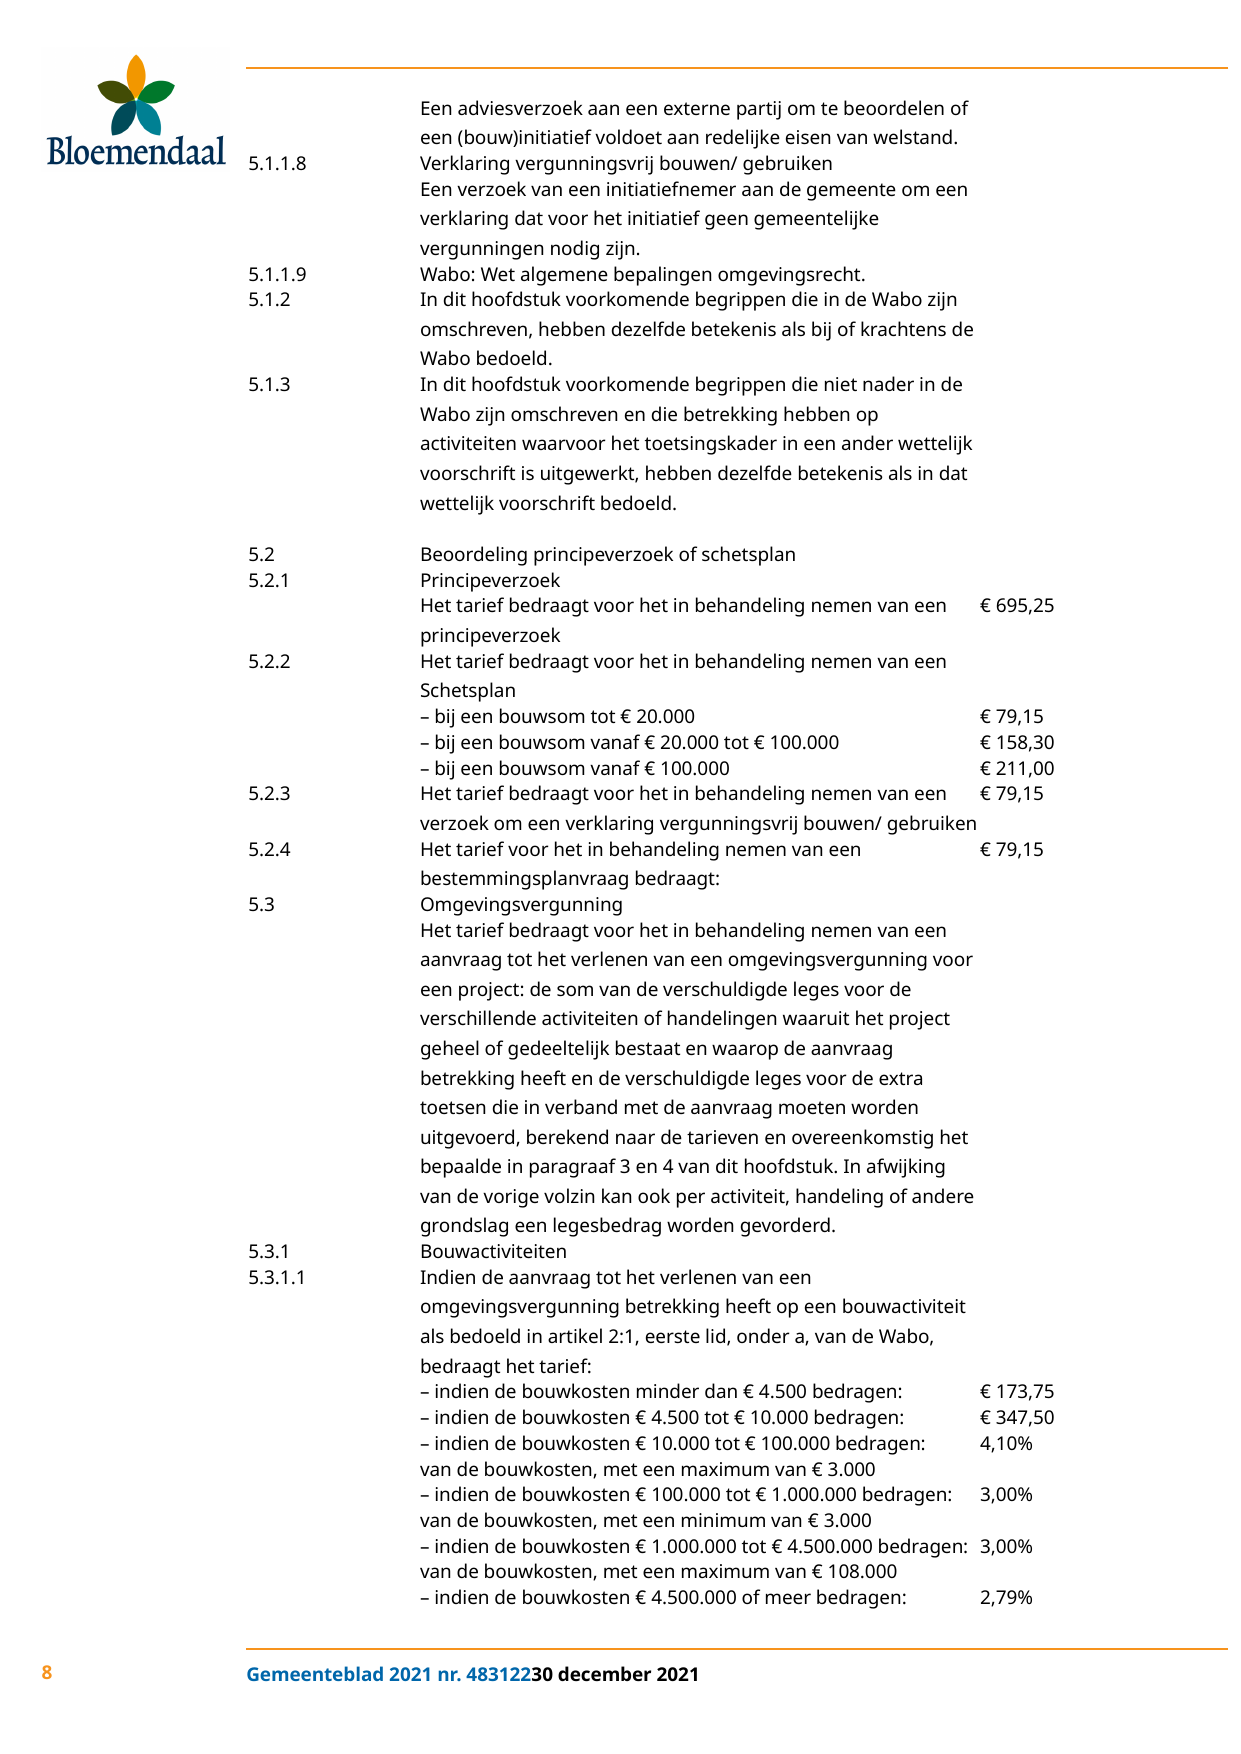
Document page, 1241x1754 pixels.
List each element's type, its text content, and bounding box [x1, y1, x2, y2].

table_cell € 695,25 [980, 593, 1152, 648]
table_cell € 173,75 [980, 1379, 1152, 1404]
table_cell Verklaring vergunningsvrij bouwen/ gebruiken [420, 150, 980, 176]
table_cell – bij een bouwsom vanaf € 20.000 tot € 100.000 [420, 729, 980, 755]
table_cell [420, 515, 980, 541]
table_cell van de bouwkosten, met een minimum van € 3.000 [420, 1507, 980, 1533]
table_cell 5.2 [248, 541, 420, 567]
table_cell – indien de bouwkosten minder dan € 4.500 bedragen: [420, 1379, 980, 1404]
table_cell Het tarief bedraagt voor het in behandeling nemen van een Schetsplan [420, 648, 980, 703]
table_cell 5.3.1 [248, 1238, 420, 1264]
table_cell Omgevingsvergunning [420, 891, 980, 917]
table_cell Het tarief bedraagt voor het in behandeling nemen van een verzoek om een verklaring vergunningsvrij bouwen/ gebruiken [420, 780, 980, 836]
table_cell Een adviesverzoek aan een externe partij om te beoordelen of een (bouw)initiatief voldoet aan redelijke eisen van welstand. [420, 95, 980, 150]
table_cell [980, 286, 1152, 371]
table_cell [980, 1264, 1152, 1378]
table_cell Beoordeling principeverzoek of schetsplan [420, 541, 980, 567]
table_cell 5.3.1.1 [248, 1264, 420, 1378]
table_cell Wabo: Wet algemene bepalingen omgevingsrecht. [420, 261, 980, 286]
table_cell – bij een bouwsom vanaf € 100.000 [420, 755, 980, 780]
table_cell 5.2.3 [248, 780, 420, 836]
table_cell – bij een bouwsom tot € 20.000 [420, 703, 980, 729]
table_cell Bouwactiviteiten [420, 1238, 980, 1264]
table_cell van de bouwkosten, met een maximum van € 3.000 [420, 1456, 980, 1481]
table_cell Principeverzoek [420, 567, 980, 593]
table_cell In dit hoofdstuk voorkomende begrippen die niet nader in de Wabo zijn omschreven en die betrekking hebben op activiteiten waarvoor het toetsingskader in een ander wettelijk voorschrift is uitgewerkt, hebben dezelfde betekenis als in dat wettelijk voorschrift bedoeld. [420, 371, 980, 515]
table_cell 4,10% [980, 1430, 1152, 1456]
table_cell € 79,15 [980, 836, 1152, 891]
table_cell [980, 515, 1152, 541]
table_cell [248, 515, 420, 541]
table_cell [980, 371, 1152, 515]
table_cell Indien de aanvraag tot het verlenen van een omgevingsvergunning betrekking heeft op een bouwactiviteit als bedoeld in artikel 2:1, eerste lid, onder a, van de Wabo, bedraagt het tarief: [420, 1264, 980, 1378]
table_cell [248, 95, 420, 150]
table_cell 2,79% [980, 1584, 1152, 1610]
table_cell – indien de bouwkosten € 100.000 tot € 1.000.000 bedragen: [420, 1481, 980, 1507]
picture [41, 47, 231, 172]
table_cell € 211,00 [980, 755, 1152, 780]
table_cell 5.1.3 [248, 371, 420, 515]
table_cell [980, 891, 1152, 917]
table_cell € 79,15 [980, 780, 1152, 836]
table_cell [248, 755, 420, 780]
table_cell 5.2.4 [248, 836, 420, 891]
table_cell [980, 1238, 1152, 1264]
table_cell [980, 1456, 1152, 1481]
table_cell [248, 917, 420, 1238]
table_cell [980, 95, 1152, 150]
table_cell 5.1.1.9 [248, 261, 420, 286]
table_cell € 79,15 [980, 703, 1152, 729]
table_cell [980, 541, 1152, 567]
table_cell [248, 1456, 420, 1481]
table_cell [248, 1379, 420, 1404]
table_cell 3,00% [980, 1533, 1152, 1559]
table_cell [248, 703, 420, 729]
table_cell [248, 1481, 420, 1507]
table_cell Het tarief voor het in behandeling nemen van een bestemmingsplanvraag bedraagt: [420, 836, 980, 891]
table_cell [980, 1507, 1152, 1533]
table_cell 5.2.1 [248, 567, 420, 593]
table_cell [248, 1559, 420, 1584]
table_cell [980, 176, 1152, 261]
table_cell [248, 1507, 420, 1533]
table_cell van de bouwkosten, met een maximum van € 108.000 [420, 1559, 980, 1584]
table_cell [980, 1559, 1152, 1584]
table_cell [248, 1404, 420, 1430]
table_cell Het tarief bedraagt voor het in behandeling nemen van een aanvraag tot het verlenen van een omgevingsvergunning voor een project: de som van de verschuldigde leges voor de verschillende activiteiten of handelingen waaruit het project geheel of gedeeltelijk bestaat en waarop de aanvraag betrekking heeft en de verschuldigde leges voor de extra toetsen die in verband met de aanvraag moeten worden uitgevoerd, berekend naar de tarieven en overeenkomstig het bepaalde in paragraaf 3 en 4 van dit hoofdstuk. In afwijking van de vorige volzin kan ook per activiteit, handeling of andere grondslag een legesbedrag worden gevorderd. [420, 917, 980, 1238]
table_cell – indien de bouwkosten € 4.500.000 of meer bedragen: [420, 1584, 980, 1610]
table_cell [980, 648, 1152, 703]
table_cell [248, 1430, 420, 1456]
table_cell [980, 917, 1152, 1238]
table_cell € 158,30 [980, 729, 1152, 755]
table_cell 3,00% [980, 1481, 1152, 1507]
table_cell – indien de bouwkosten € 1.000.000 tot € 4.500.000 bedragen: [420, 1533, 980, 1559]
table_cell [248, 1584, 420, 1610]
table_cell 5.1.2 [248, 286, 420, 371]
table_cell 5.2.2 [248, 648, 420, 703]
table_cell [980, 261, 1152, 286]
table_cell Het tarief bedraagt voor het in behandeling nemen van een principeverzoek [420, 593, 980, 648]
table_cell In dit hoofdstuk voorkomende begrippen die in de Wabo zijn omschreven, hebben dezelfde betekenis als bij of krachtens de Wabo bedoeld. [420, 286, 980, 371]
table_cell 5.1.1.8 [248, 150, 420, 176]
table_cell Een verzoek van een initiatiefnemer aan de gemeente om een verklaring dat voor het initiatief geen gemeentelijke vergunningen nodig zijn. [420, 176, 980, 261]
table_cell [248, 1533, 420, 1559]
table_cell [248, 729, 420, 755]
table_cell [980, 150, 1152, 176]
table_cell [980, 567, 1152, 593]
table_cell [248, 176, 420, 261]
table_cell 5.3 [248, 891, 420, 917]
table_cell [248, 593, 420, 648]
table_cell – indien de bouwkosten € 10.000 tot € 100.000 bedragen: [420, 1430, 980, 1456]
table_cell € 347,50 [980, 1404, 1152, 1430]
table_cell – indien de bouwkosten € 4.500 tot € 10.000 bedragen: [420, 1404, 980, 1430]
